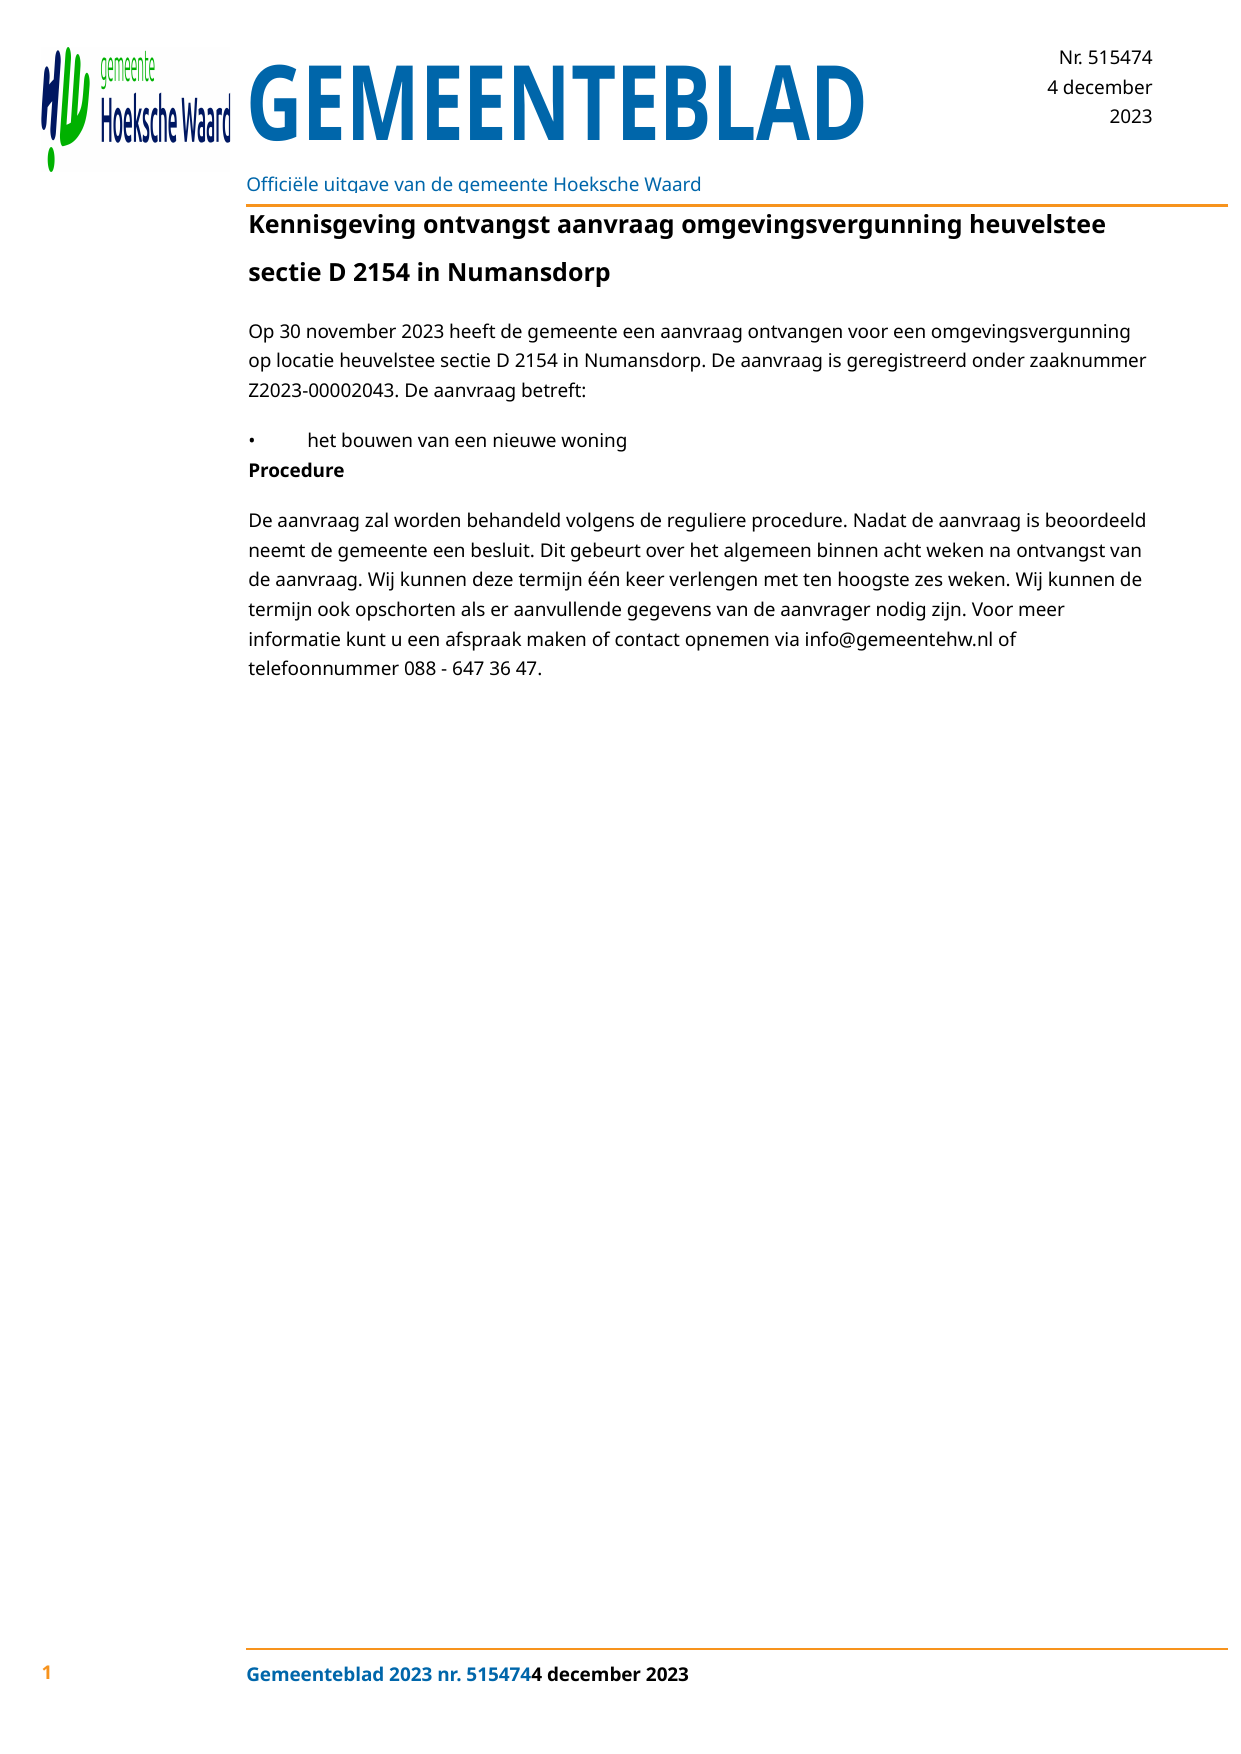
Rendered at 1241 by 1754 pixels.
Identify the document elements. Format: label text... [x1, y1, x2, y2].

picture [41, 47, 231, 172]
list het bouwen van een nieuwe woning [248, 427, 1152, 453]
text De aanvraag zal worden behandeld volgens de reguliere procedure. Nadat de aanvraag is beoordeeld neemt de gemeente een besluit. Dit gebeurt over het algemeen binnen acht weken na ontvangst van de aanvraag. Wij kunnen deze termijn één keer verlengen met ten hoogste zes weken. Wij kunnen de termijn ook opschorten als er aanvullende gegevens van de aanvrager nodig zijn. Voor meer informatie kunt u een afspraak maken of contact opnemen via info@gemeentehw.nl of telefoonnummer 088 - 647 36 47. [248, 507, 1152, 681]
text Op 30 november 2023 heeft de gemeente een aanvraag ontvangen voor een omgevingsvergunning op locatie heuvelstee sectie D 2154 in Numansdorp. De aanvraag is geregistreerd onder zaaknummer Z2023-00002043. De aanvraag betreft: [248, 318, 1152, 403]
text Kennisgeving ontvangst aanvraag omgevingsvergunning heuvelstee sectie D 2154 in Numansdorp [248, 207, 1152, 288]
text Procedure [248, 457, 1152, 483]
